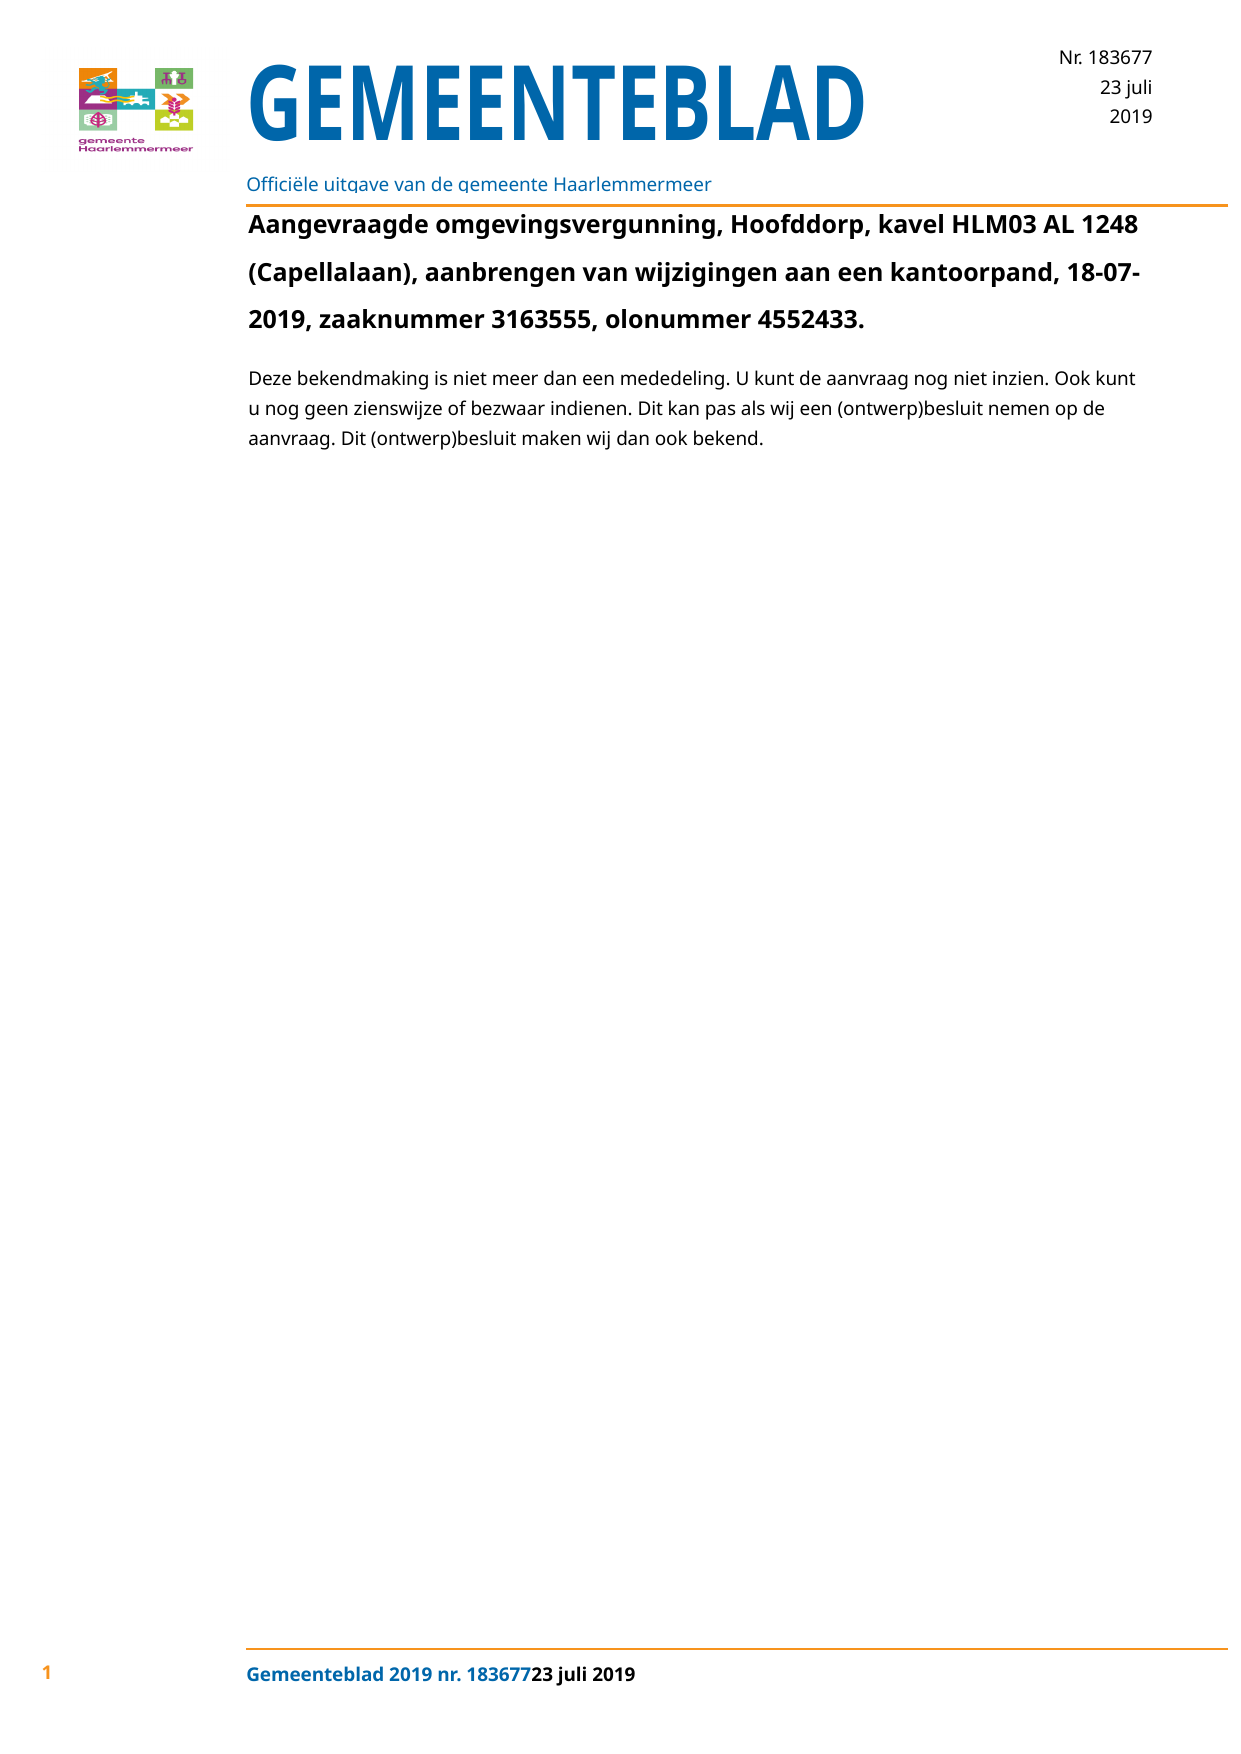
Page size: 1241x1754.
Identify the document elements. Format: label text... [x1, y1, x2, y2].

picture [41, 47, 231, 172]
text Aangevraagde omgevingsvergunning, Hoofddorp, kavel HLM03 AL 1248 (Capellalaan), aanbrengen van wijzigingen aan een kantoorpand, 18-07-2019, zaaknummer 3163555, olonummer 4552433. [248, 207, 1152, 336]
text Deze bekendmaking is niet meer dan een mededeling. U kunt de aanvraag nog niet inzien. Ook kunt u nog geen zienswijze of bezwaar indienen. Dit kan pas als wij een (ontwerp)besluit nemen op de aanvraag. Dit (ontwerp)besluit maken wij dan ook bekend. [248, 366, 1152, 450]
